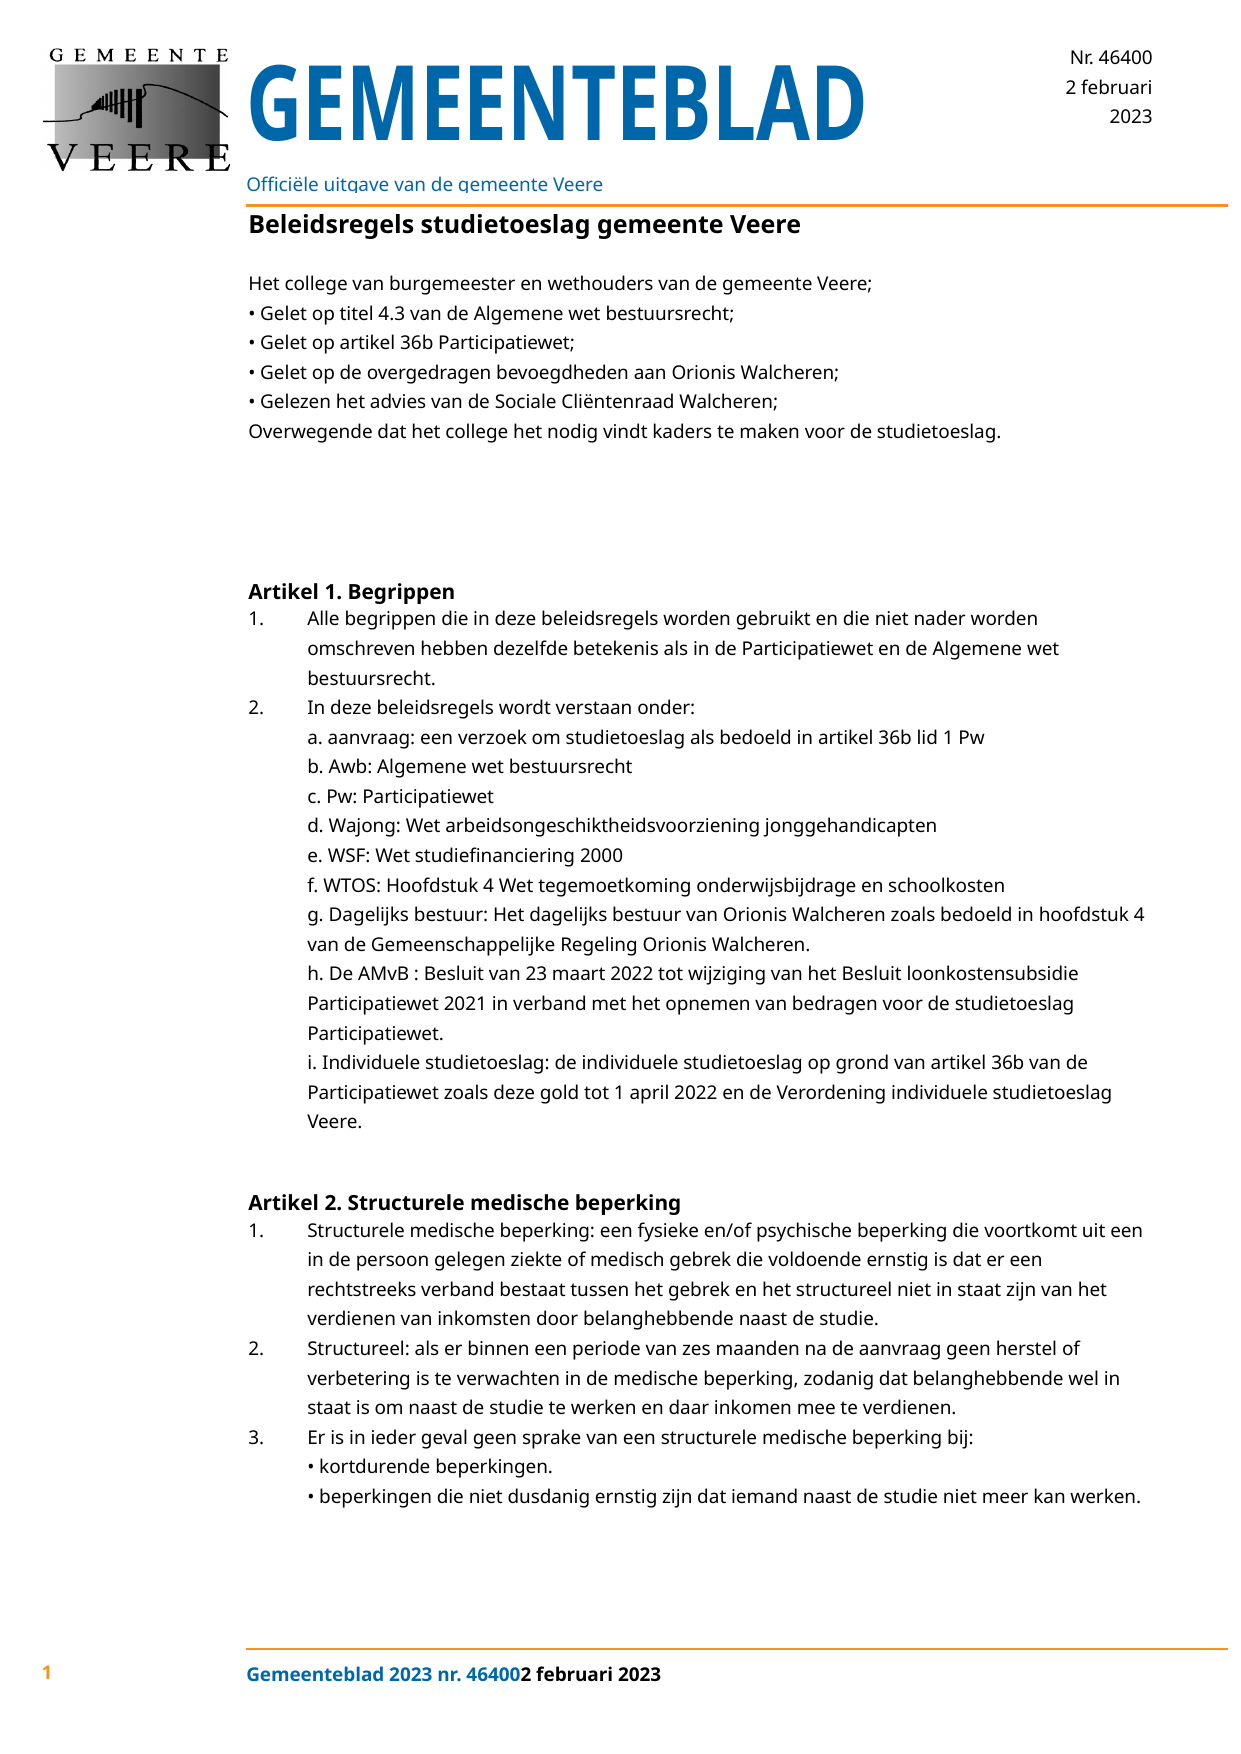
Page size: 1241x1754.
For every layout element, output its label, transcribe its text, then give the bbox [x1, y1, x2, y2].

list e. WSF: Wet studiefinanciering 2000 [248, 842, 1152, 868]
picture [41, 47, 231, 172]
list b. Awb: Algemene wet bestuursrecht [248, 753, 1152, 779]
list Structureel: als er binnen een periode van zes maanden na de aanvraag geen herstel of verbetering is te verwachten in de medische beperking, zodanig dat belanghebbende wel in staat is om naast de studie te werken en daar inkomen mee te verdienen. [248, 1335, 1152, 1420]
list • kortdurende beperkingen. [248, 1453, 1152, 1479]
list c. Pw: Participatiewet [248, 783, 1152, 809]
text Overwegende dat het college het nodig vindt kaders te maken voor de studietoeslag. [248, 418, 1152, 444]
list In deze beleidsregels wordt verstaan onder: [248, 694, 1152, 720]
list i. Individuele studietoeslag: de individuele studietoeslag op grond van artikel 36b van de Participatiewet zoals deze gold tot 1 april 2022 en de Verordening individuele studietoeslag Veere. [248, 1049, 1152, 1134]
list d. Wajong: Wet arbeidsongeschiktheidsvoorziening jonggehandicapten [248, 813, 1152, 838]
text • Gelet op de overgedragen bevoegdheden aan Orionis Walcheren; [248, 359, 1152, 385]
list Er is in ieder geval geen sprake van een structurele medische beperking bij: [248, 1424, 1152, 1450]
text • Gelet op artikel 36b Participatiewet; [248, 329, 1152, 355]
list h. De AMvB : Besluit van 23 maart 2022 tot wijziging van het Besluit loonkostensubsidie Participatiewet 2021 in verband met het opnemen van bedragen voor de studietoeslag Participatiewet. [248, 961, 1152, 1045]
text Artikel 2. Structurele medische beperking [248, 1188, 1152, 1217]
list • beperkingen die niet dusdanig ernstig zijn dat iemand naast de studie niet meer kan werken. [248, 1483, 1152, 1509]
list a. aanvraag: een verzoek om studietoeslag als bedoeld in artikel 36b lid 1 Pw [248, 724, 1152, 749]
text Artikel 1. Begrippen [248, 577, 1152, 606]
list Structurele medische beperking: een fysieke en/of psychische beperking die voortkomt uit een in de persoon gelegen ziekte of medisch gebrek die voldoende ernstig is dat er een rechtstreeks verband bestaat tussen het gebrek en het structureel niet in staat zijn van het verdienen van inkomsten door belanghebbende naast de studie. [248, 1217, 1152, 1331]
list Alle begrippen die in deze beleidsregels worden gebruikt en die niet nader worden omschreven hebben dezelfde betekenis als in de Participatiewet en de Algemene wet bestuursrecht. [248, 606, 1152, 690]
text • Gelezen het advies van de Sociale Cliëntenraad Walcheren; [248, 389, 1152, 414]
list g. Dagelijks bestuur: Het dagelijks bestuur van Orionis Walcheren zoals bedoeld in hoofdstuk 4 van de Gemeenschappelijke Regeling Orionis Walcheren. [248, 901, 1152, 957]
text Beleidsregels studietoeslag gemeente Veere [248, 207, 1152, 241]
list f. WTOS: Hoofdstuk 4 Wet tegemoetkoming onderwijsbijdrage en schoolkosten [248, 872, 1152, 897]
text • Gelet op titel 4.3 van de Algemene wet bestuursrecht; [248, 300, 1152, 326]
text Het college van burgemeester en wethouders van de gemeente Veere; [248, 270, 1152, 296]
